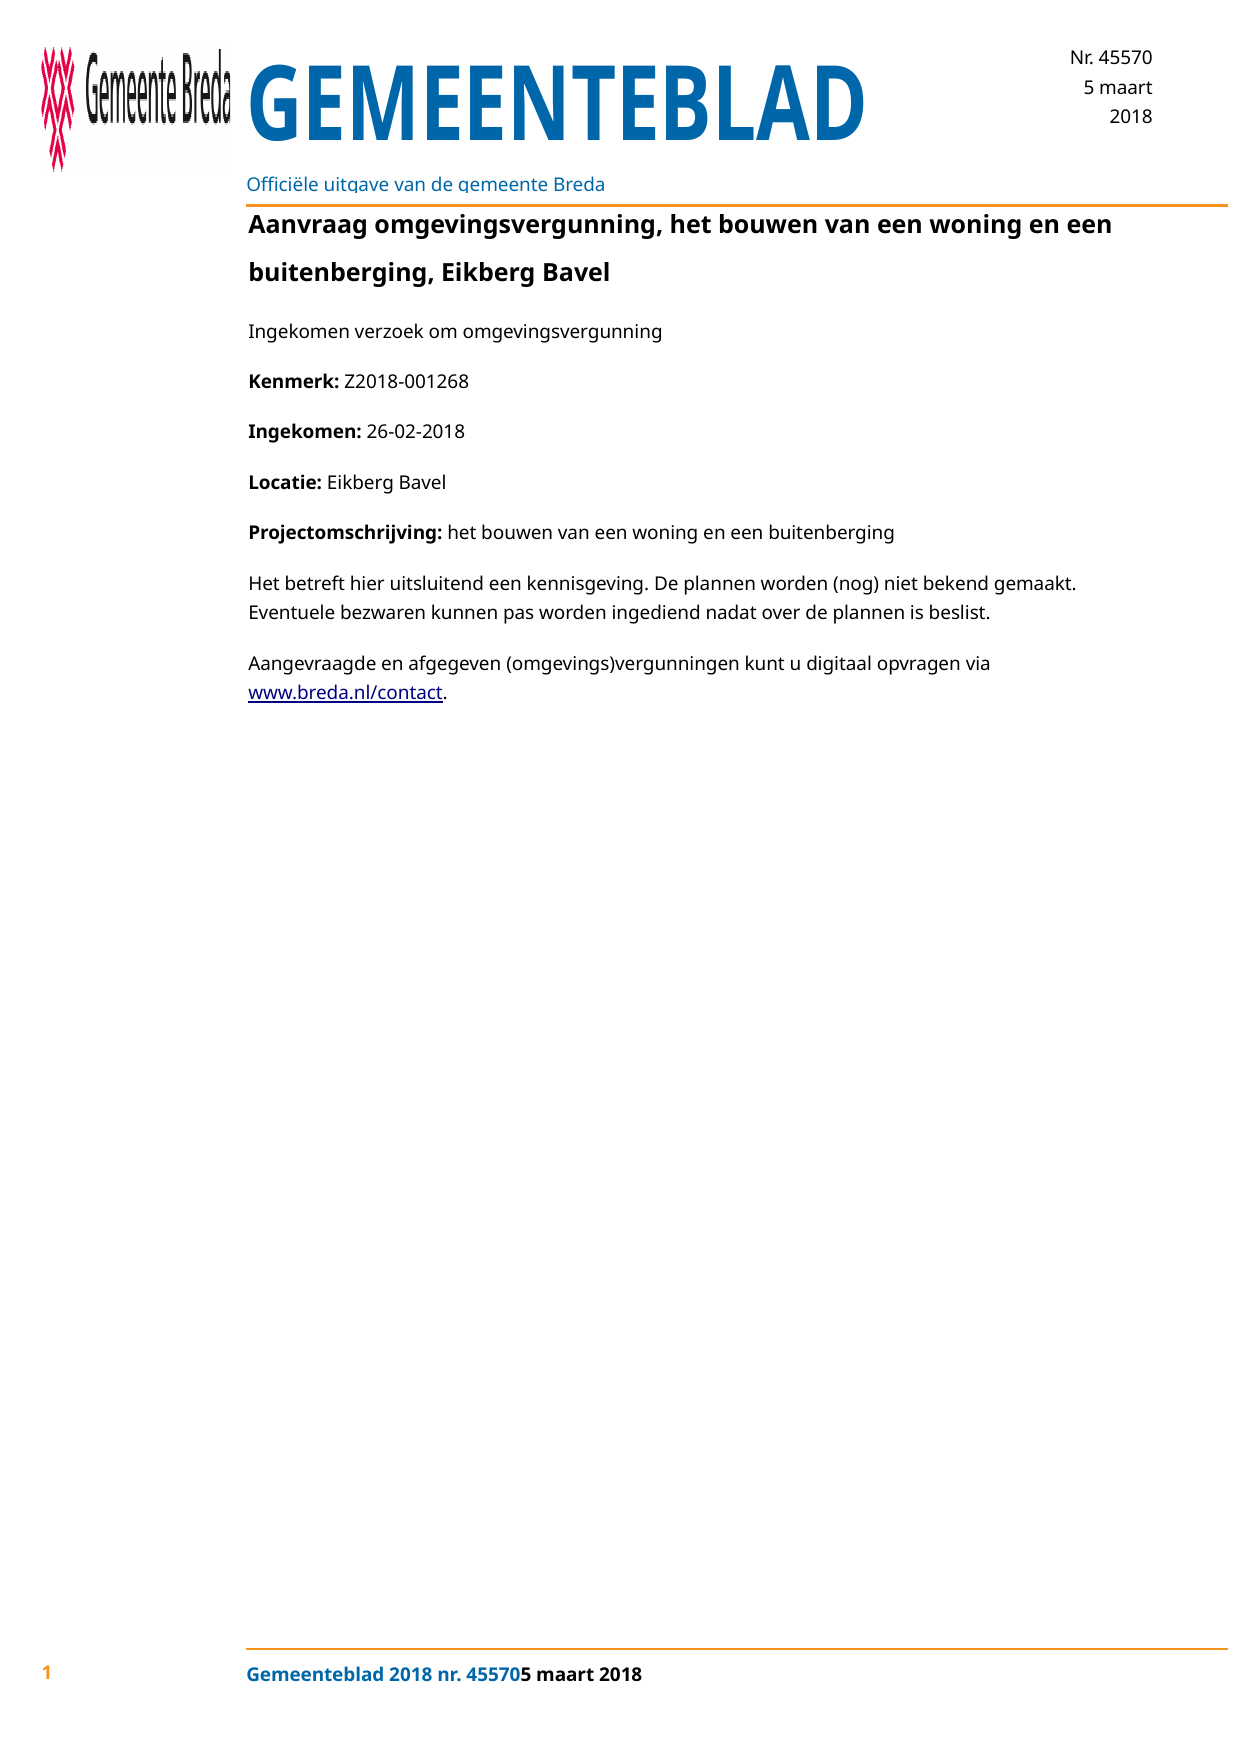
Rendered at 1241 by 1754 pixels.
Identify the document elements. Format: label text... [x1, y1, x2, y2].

text Locatie: Eikberg Bavel [248, 469, 1152, 495]
picture [41, 47, 231, 172]
text Aanvraag omgevingsvergunning, het bouwen van een woning en een buitenberging, Eikberg Bavel [248, 207, 1152, 288]
text Kenmerk: Z2018-001268 [248, 368, 1152, 394]
text Ingekomen: 26-02-2018 [248, 419, 1152, 444]
text Aangevraagde en afgegeven (omgevings)vergunningen kunt u digitaal opvragen via www.breda.nl/contact. [248, 650, 1152, 705]
text Ingekomen verzoek om omgevingsvergunning [248, 318, 1152, 344]
text Projectomschrijving: het bouwen van een woning en een buitenberging [248, 519, 1152, 545]
text Het betreft hier uitsluitend een kennisgeving. De plannen worden (nog) niet bekend gemaakt. Eventuele bezwaren kunnen pas worden ingediend nadat over de plannen is beslist. [248, 570, 1152, 625]
